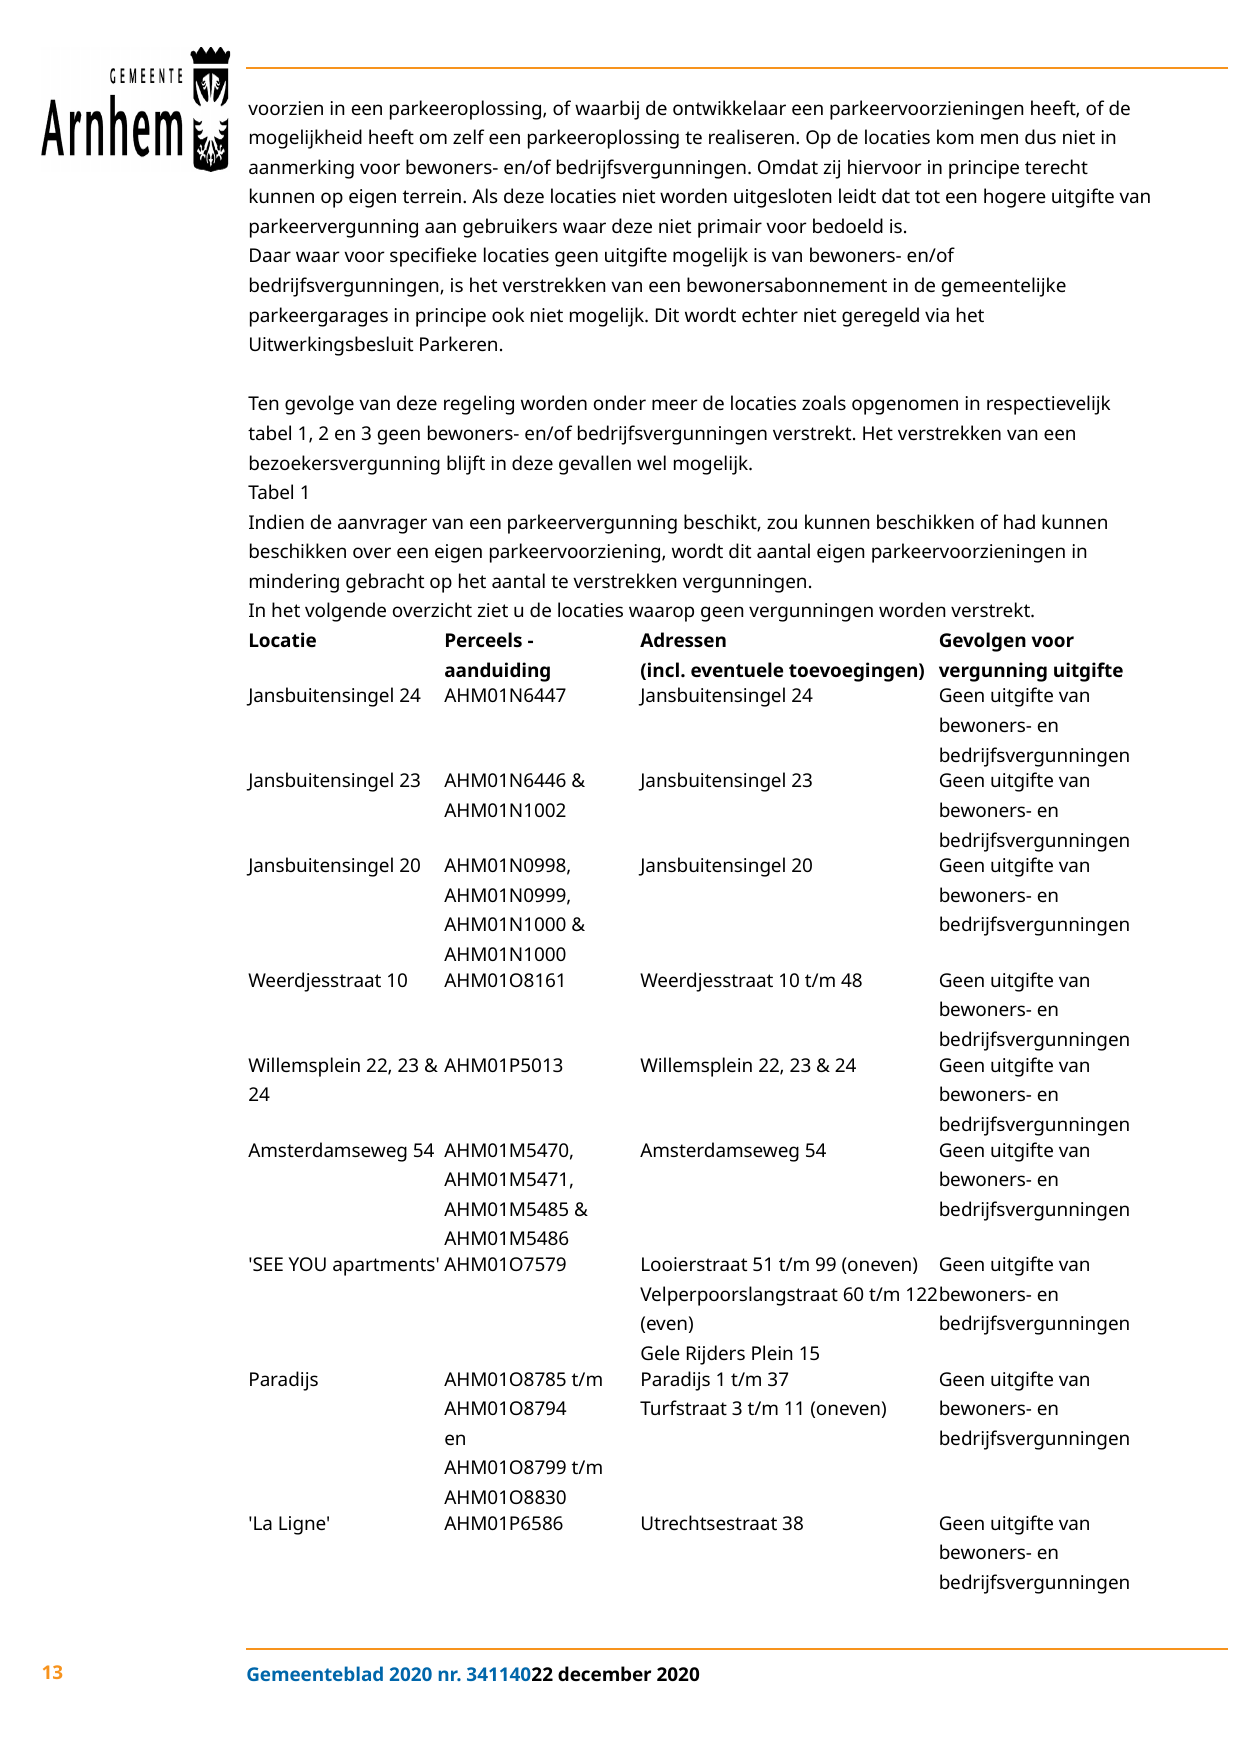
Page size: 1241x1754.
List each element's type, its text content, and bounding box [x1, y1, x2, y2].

table_cell 'La Ligne' [248, 1510, 444, 1595]
table_header Locatie [248, 628, 444, 683]
table_cell Weerdjesstraat 10 [248, 967, 444, 1052]
table_cell Utrechtsestraat 38 [640, 1510, 938, 1595]
table_cell Weerdjesstraat 10 t/m 48 [640, 967, 938, 1052]
table_cell Jansbuitensingel 23 [248, 768, 444, 852]
table_cell Jansbuitensingel 23 [640, 768, 938, 852]
table_cell AHM01N6446 & AHM01N1002 [444, 768, 640, 852]
table_cell Paradijs [248, 1366, 444, 1510]
table_cell AHM01P6586 [444, 1510, 640, 1595]
table_cell Geen uitgifte van bewoners- en bedrijfsvergunningen [939, 967, 1152, 1052]
text Tabel 1 [248, 479, 1152, 505]
table_cell AHM01N6447 [444, 683, 640, 768]
text Ten gevolge van deze regeling worden onder meer de locaties zoals opgenomen in respectievelijk tabel 1, 2 en 3 geen bewoners- en/of bedrijfsvergunningen verstrekt. Het verstrekken van een bezoekersvergunning blijft in deze gevallen wel mogelijk. [248, 391, 1152, 476]
table_cell Amsterdamseweg 54 [248, 1137, 444, 1251]
table_cell Geen uitgifte van bewoners- en bedrijfsvergunningen [939, 1251, 1152, 1366]
table_cell AHM01M5470, AHM01M5471, AHM01M5485 & AHM01M5486 [444, 1137, 640, 1251]
table_cell Geen uitgifte van bewoners- en bedrijfsvergunningen [939, 1366, 1152, 1510]
table_cell Willemsplein 22, 23 & 24 [248, 1052, 444, 1137]
text In het volgende overzicht ziet u de locaties waarop geen vergunningen worden verstrekt. [248, 598, 1152, 623]
table_cell Paradijs 1 t/m 37 Turfstraat 3 t/m 11 (oneven) [640, 1366, 938, 1510]
text Indien de aanvrager van een parkeervergunning beschikt, zou kunnen beschikken of had kunnen beschikken over een eigen parkeervoorziening, wordt dit aantal eigen parkeervoorzieningen in mindering gebracht op het aantal te verstrekken vergunningen. [248, 509, 1152, 594]
table_cell AHM01O7579 [444, 1251, 640, 1366]
table_cell Geen uitgifte van bewoners- en bedrijfsvergunningen [939, 768, 1152, 852]
table_cell Geen uitgifte van bewoners- en bedrijfsvergunningen [939, 1510, 1152, 1595]
table_cell Willemsplein 22, 23 & 24 [640, 1052, 938, 1137]
table_cell Geen uitgifte van bewoners- en bedrijfsvergunningen [939, 683, 1152, 768]
table_cell Looierstraat 51 t/m 99 (oneven) Velperpoorslangstraat 60 t/m 122 (even) Gele Rijders Plein 15 [640, 1251, 938, 1366]
table_cell Jansbuitensingel 24 [248, 683, 444, 768]
text voorzien in een parkeeroplossing, of waarbij de ontwikkelaar een parkeervoorzieningen heeft, of de mogelijkheid heeft om zelf een parkeeroplossing te realiseren. Op de locaties kom men dus niet in aanmerking voor bewoners- en/of bedrijfsvergunningen. Omdat zij hiervoor in principe terecht kunnen op eigen terrein. Als deze locaties niet worden uitgesloten leidt dat tot een hogere uitgifte van parkeervergunning aan gebruikers waar deze niet primair voor bedoeld is. [248, 95, 1152, 239]
table_cell AHM01O8785 t/m AHM01O8794 en AHM01O8799 t/m AHM01O8830 [444, 1366, 640, 1510]
table_header Gevolgen voor vergunning uitgifte [939, 628, 1152, 683]
table_cell Jansbuitensingel 20 [248, 853, 444, 967]
table_cell AHM01P5013 [444, 1052, 640, 1137]
picture [41, 47, 231, 172]
table_cell AHM01N0998, AHM01N0999, AHM01N1000 & AHM01N1000 [444, 853, 640, 967]
table_cell Amsterdamseweg 54 [640, 1137, 938, 1251]
table_header Perceels -aanduiding [444, 628, 640, 683]
table_header Adressen (incl. eventuele toevoegingen) [640, 628, 938, 683]
table_cell Jansbuitensingel 20 [640, 853, 938, 967]
table_cell Jansbuitensingel 24 [640, 683, 938, 768]
table_cell Geen uitgifte van bewoners- en bedrijfsvergunningen [939, 1052, 1152, 1137]
table_cell Geen uitgifte van bewoners- en bedrijfsvergunningen [939, 853, 1152, 967]
table_cell AHM01O8161 [444, 967, 640, 1052]
text Daar waar voor specifieke locaties geen uitgifte mogelijk is van bewoners- en/of bedrijfsvergunningen, is het verstrekken van een bewonersabonnement in de gemeentelijke parkeergarages in principe ook niet mogelijk. Dit wordt echter niet geregeld via het Uitwerkingsbesluit Parkeren. [248, 243, 1152, 357]
table_cell 'SEE YOU apartments' [248, 1251, 444, 1366]
table_cell Geen uitgifte van bewoners- en bedrijfsvergunningen [939, 1137, 1152, 1251]
